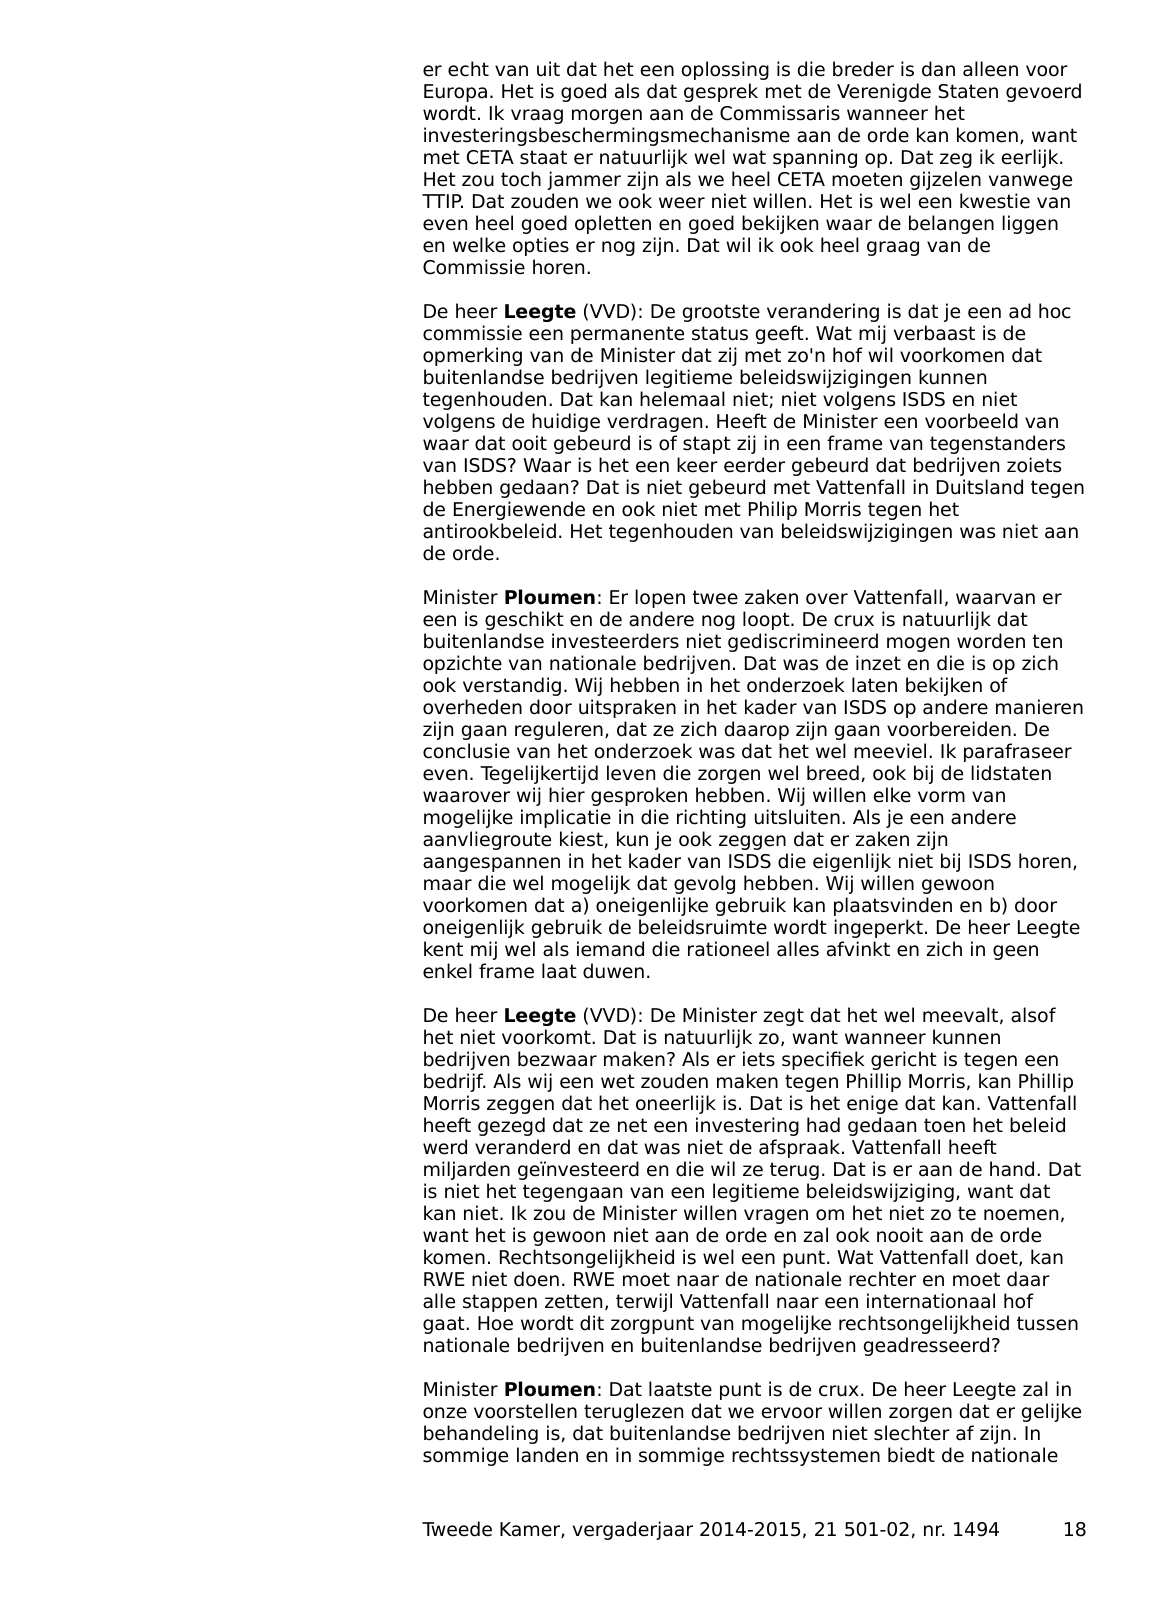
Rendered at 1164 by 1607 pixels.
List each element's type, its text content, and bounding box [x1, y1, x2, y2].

text De heer Leegte (VVD): De Minister zegt dat het wel meevalt, alsof het niet voorkomt. Dat is natuurlijk zo, want wanneer kunnen bedrijven bezwaar maken? Als er iets specifiek gericht is tegen een bedrijf. Als wij een wet zouden maken tegen Phillip Morris, kan Phillip Morris zeggen dat het oneerlijk is. Dat is het enige dat kan. Vattenfall heeft gezegd dat ze net een investering had gedaan toen het beleid werd veranderd en dat was niet de afspraak. Vattenfall heeft miljarden geïnvesteerd en die wil ze terug. Dat is er aan de hand. Dat is niet het tegengaan van een legitieme beleidswijziging, want dat kan niet. Ik zou de Minister willen vragen om het niet zo te noemen, want het is gewoon niet aan de orde en zal ook nooit aan de orde komen. Rechtsongelijkheid is wel een punt. Wat Vattenfall doet, kan RWE niet doen. RWE moet naar de nationale rechter en moet daar alle stappen zetten, terwijl Vattenfall naar een internationaal hof gaat. Hoe wordt dit zorgpunt van mogelijke rechtsongelijkheid tussen nationale bedrijven en buitenlandse bedrijven geadresseerd? [422, 1005, 1087, 1356]
text De heer Leegte (VVD): De grootste verandering is dat je een ad hoc commissie een permanente status geeft. Wat mij verbaast is de opmerking van de Minister dat zij met zo'n hof wil voorkomen dat buitenlandse bedrijven legitieme beleidswijzigingen kunnen tegenhouden. Dat kan helemaal niet; niet volgens ISDS en niet volgens de huidige verdragen. Heeft de Minister een voorbeeld van waar dat ooit gebeurd is of stapt zij in een frame van tegenstanders van ISDS? Waar is het een keer eerder gebeurd dat bedrijven zoiets hebben gedaan? Dat is niet gebeurd met Vattenfall in Duitsland tegen de Energiewende en ook niet met Philip Morris tegen het antirookbeleid. Het tegenhouden van beleidswijzigingen was niet aan de orde. [422, 301, 1087, 565]
text Minister Ploumen: Dat laatste punt is de crux. De heer Leegte zal in onze voorstellen teruglezen dat we ervoor willen zorgen dat er gelijke behandeling is, dat buitenlandse bedrijven niet slechter af zijn. In sommige landen en in sommige rechtssystemen biedt de nationale [422, 1379, 1087, 1467]
text er echt van uit dat het een oplossing is die breder is dan alleen voor Europa. Het is goed als dat gesprek met de Verenigde Staten gevoerd wordt. Ik vraag morgen aan de Commissaris wanneer het investeringsbeschermingsmechanisme aan de orde kan komen, want met CETA staat er natuurlijk wel wat spanning op. Dat zeg ik eerlijk. Het zou toch jammer zijn als we heel CETA moeten gijzelen vanwege TTIP. Dat zouden we ook weer niet willen. Het is wel een kwestie van even heel goed opletten en goed bekijken waar de belangen liggen en welke opties er nog zijn. Dat wil ik ook heel graag van de Commissie horen. [422, 59, 1087, 279]
text Minister Ploumen: Er lopen twee zaken over Vattenfall, waarvan er een is geschikt en de andere nog loopt. De crux is natuurlijk dat buitenlandse investeerders niet gediscrimineerd mogen worden ten opzichte van nationale bedrijven. Dat was de inzet en die is op zich ook verstandig. Wij hebben in het onderzoek laten bekijken of overheden door uitspraken in het kader van ISDS op andere manieren zijn gaan reguleren, dat ze zich daarop zijn gaan voorbereiden. De conclusie van het onderzoek was dat het wel meeviel. Ik parafraseer even. Tegelijkertijd leven die zorgen wel breed, ook bij de lidstaten waarover wij hier gesproken hebben. Wij willen elke vorm van mogelijke implicatie in die richting uitsluiten. Als je een andere aanvliegroute kiest, kun je ook zeggen dat er zaken zijn aangespannen in het kader van ISDS die eigenlijk niet bij ISDS horen, maar die wel mogelijk dat gevolg hebben. Wij willen gewoon voorkomen dat a) oneigenlijke gebruik kan plaatsvinden en b) door oneigenlijk gebruik de beleidsruimte wordt ingeperkt. De heer Leegte kent mij wel als iemand die rationeel alles afvinkt en zich in geen enkel frame laat duwen. [422, 587, 1087, 983]
